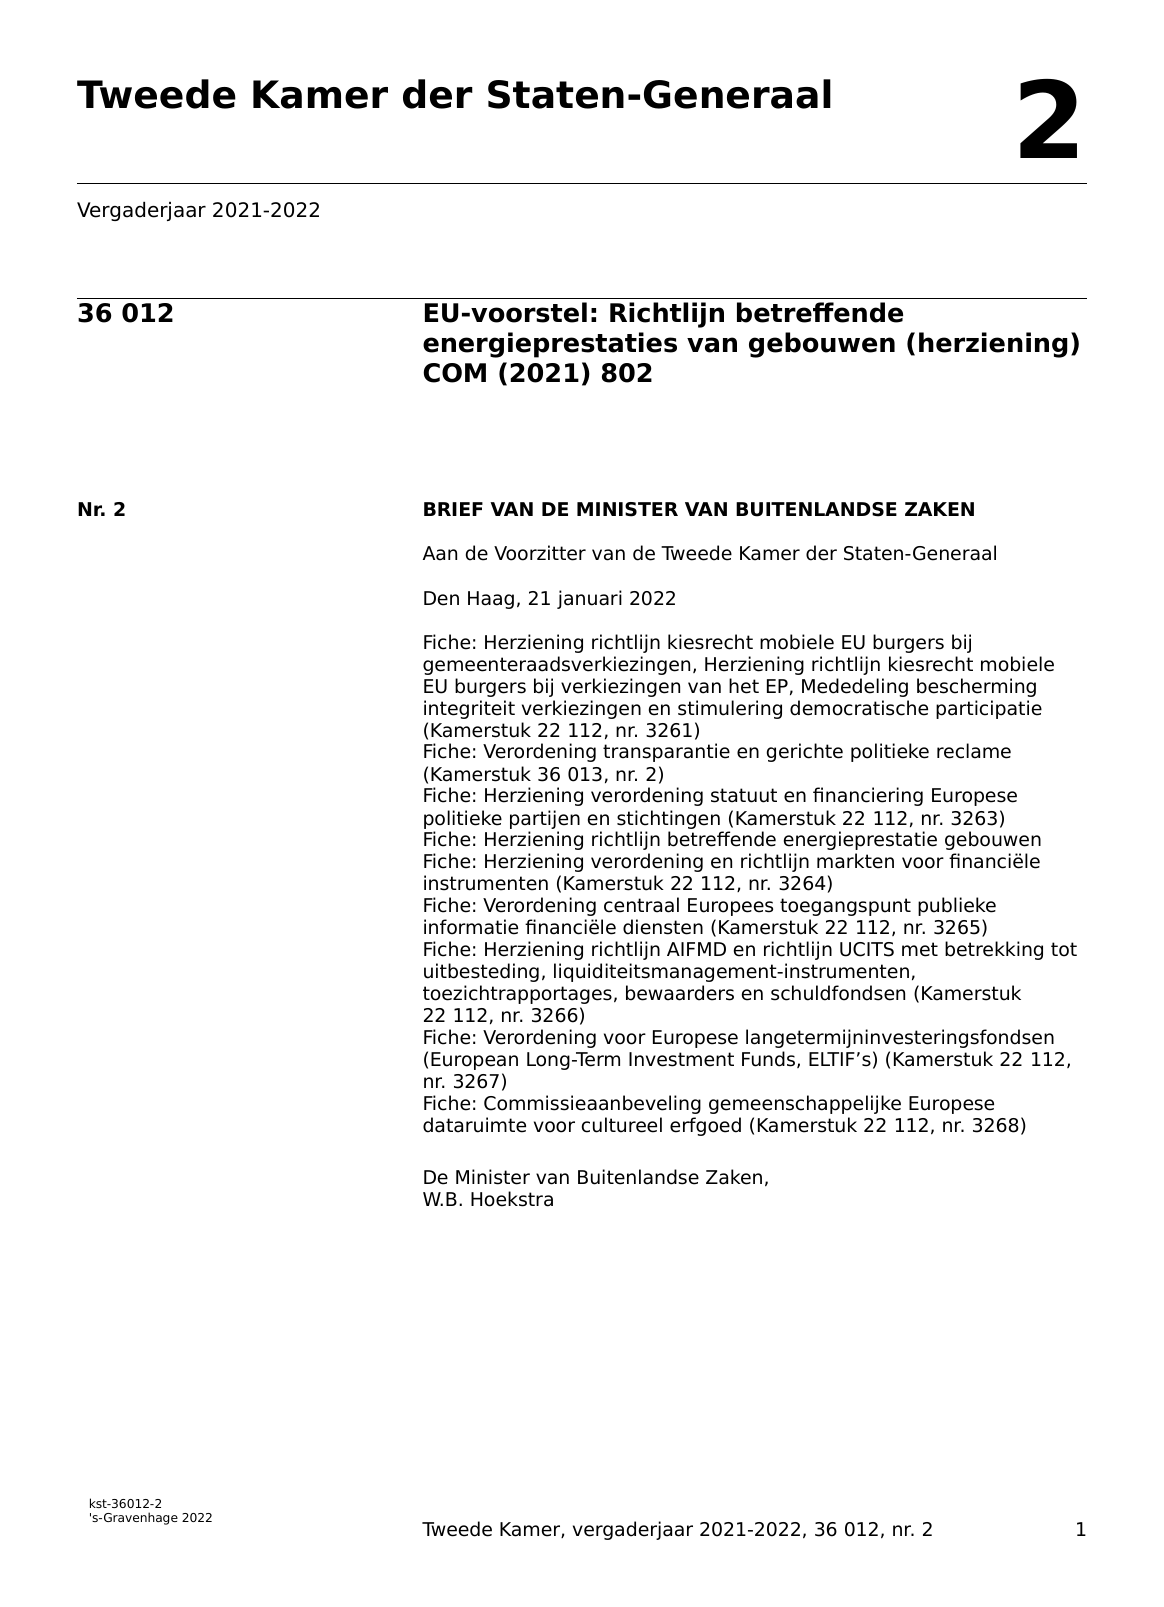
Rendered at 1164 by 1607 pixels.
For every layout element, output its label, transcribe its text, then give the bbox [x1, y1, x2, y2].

table_cell Vergaderjaar 2021-2022 [77, 184, 1087, 298]
text Fiche: Commissieaanbeveling gemeenschappelijke Europese dataruimte voor cultureel erfgoed (Kamerstuk 22 112, nr. 3268) [422, 1093, 1087, 1137]
text Fiche: Herziening verordening en richtlijn markten voor financiële instrumenten (Kamerstuk 22 112, nr. 3264) [422, 851, 1087, 895]
text 's-Gravenhage 2022 [88, 1511, 323, 1525]
text Fiche: Verordening centraal Europees toegangspunt publieke informatie financiële diensten (Kamerstuk 22 112, nr. 3265) [422, 895, 1087, 939]
text Den Haag, 21 januari 2022 [422, 587, 1087, 609]
text Aan de Voorzitter van de Tweede Kamer der Staten-Generaal [422, 543, 1087, 565]
text kst-36012-2 [88, 1497, 323, 1511]
table_header Tweede Kamer der Staten-Generaal [77, 59, 886, 183]
text Fiche: Verordening transparantie en gerichte politieke reclame (Kamerstuk 36 013, nr. 2) [422, 741, 1087, 785]
text Fiche: Verordening voor Europese langetermijninvesteringsfondsen (European Long-Term Investment Funds, ELTIF’s) (Kamerstuk 22 112, nr. 3267) [422, 1027, 1087, 1093]
text De Minister van Buitenlandse Zaken, W.B. Hoekstra [422, 1167, 1087, 1211]
table_header 2 [886, 59, 1087, 183]
subtitle 36 012 EU-voorstel: Richtlijn betreffende energieprestaties van gebouwen (herziening) COM (2021) 802 [77, 299, 1087, 388]
subtitle Nr. 2 BRIEF VAN DE MINISTER VAN BUITENLANDSE ZAKEN [77, 499, 1087, 521]
text Fiche: Herziening richtlijn AIFMD en richtlijn UCITS met betrekking tot uitbesteding, liquiditeitsmanagement-instrumenten, toezichtrapportages, bewaarders en schuldfondsen (Kamerstuk 22 112, nr. 3266) [422, 939, 1087, 1027]
text Fiche: Herziening richtlijn betreffende energieprestatie gebouwen [422, 829, 1087, 851]
text Fiche: Herziening richtlijn kiesrecht mobiele EU burgers bij gemeenteraadsverkiezingen, Herziening richtlijn kiesrecht mobiele EU burgers bij verkiezingen van het EP, Mededeling bescherming integriteit verkiezingen en stimulering democratische participatie (Kamerstuk 22 112, nr. 3261) [422, 632, 1087, 741]
text Fiche: Herziening verordening statuut en financiering Europese politieke partijen en stichtingen (Kamerstuk 22 112, nr. 3263) [422, 785, 1087, 829]
